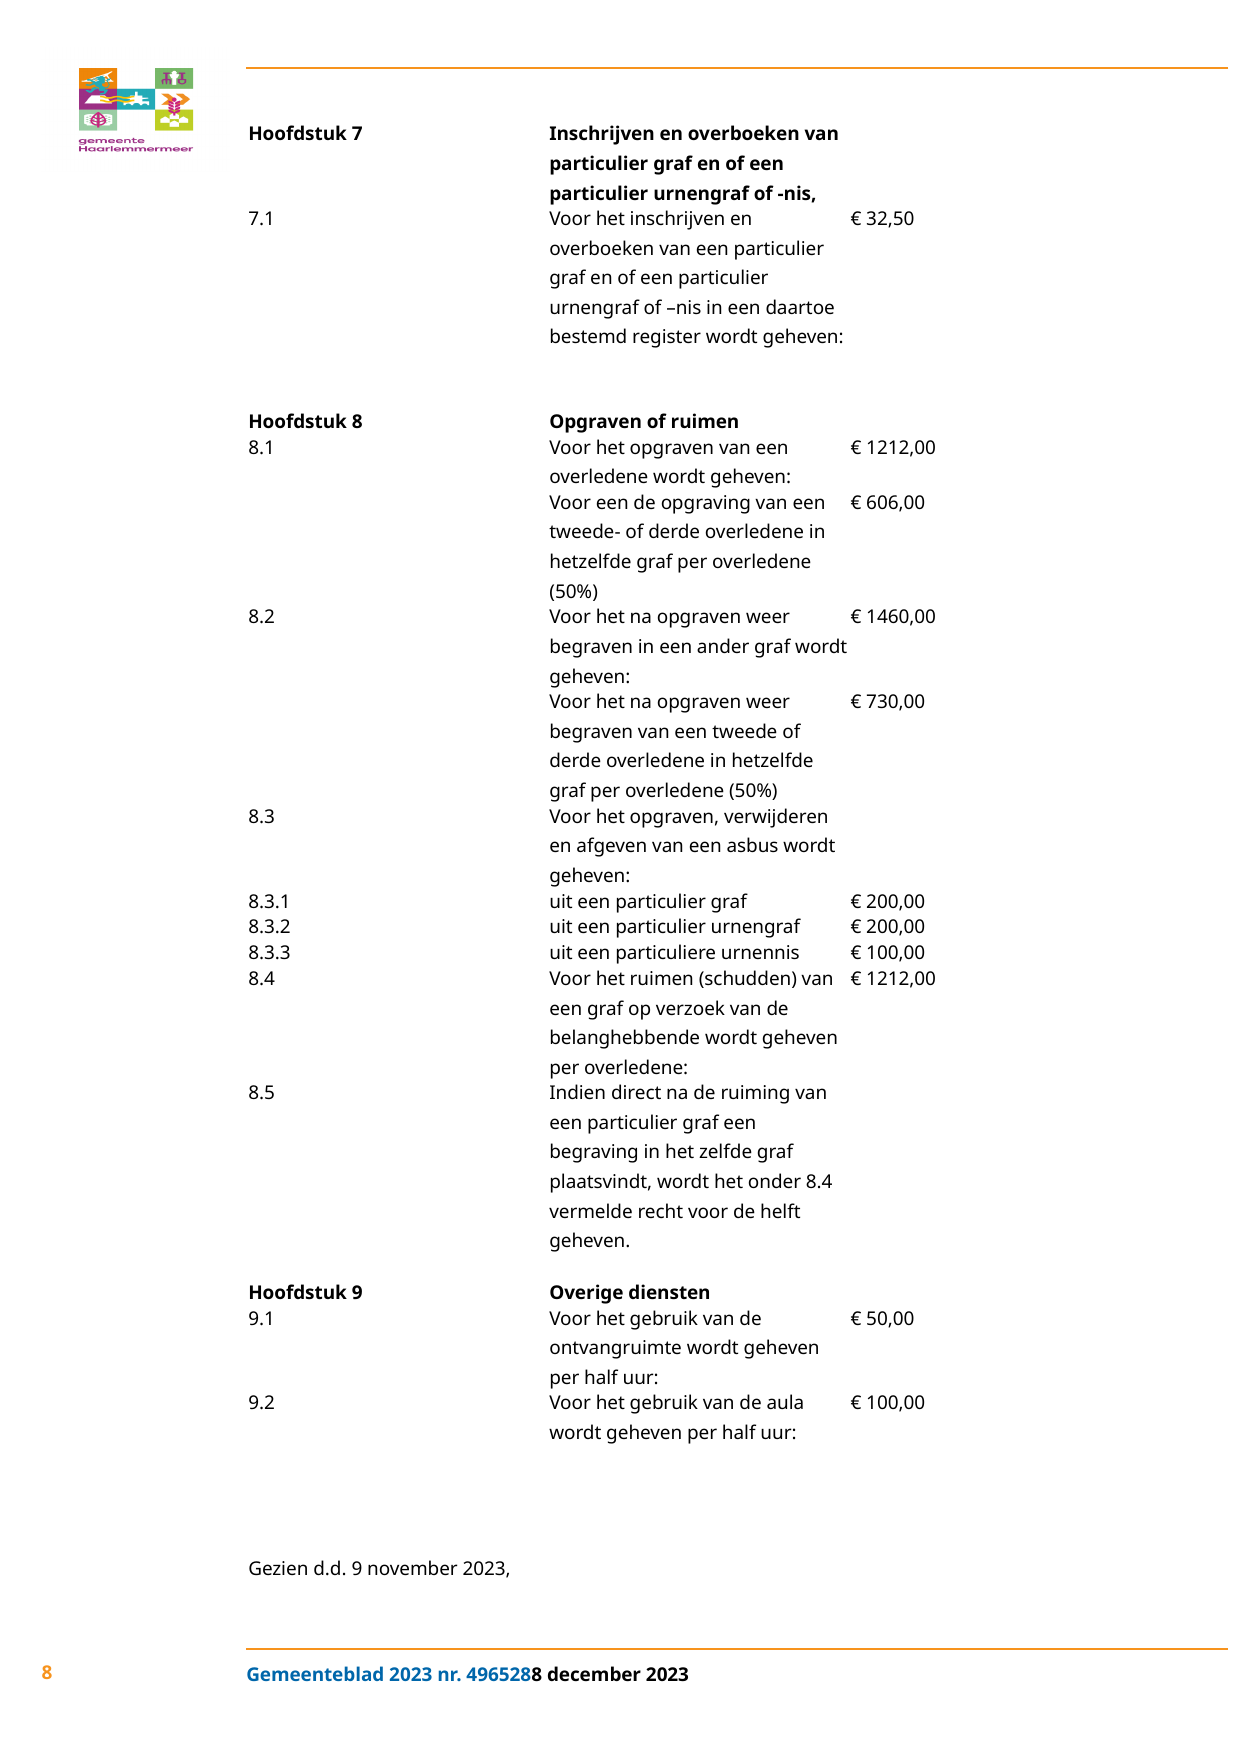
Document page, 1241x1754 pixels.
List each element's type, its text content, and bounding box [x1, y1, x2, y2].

table_cell [248, 1496, 549, 1522]
table_cell Voor het opgraven, verwijderen en afgeven van een asbus wordt geheven: [549, 803, 850, 888]
table_cell 8.3.1 [248, 888, 549, 914]
table_cell € 100,00 [850, 939, 1152, 965]
table_cell Overige diensten [549, 1279, 850, 1305]
table_cell [248, 1253, 549, 1279]
table_cell [248, 489, 549, 604]
table_cell € 50,00 [850, 1305, 1152, 1389]
table_cell Voor het ruimen (schudden) van een graf op verzoek van de belanghebbende wordt geheven per overledene: [549, 965, 850, 1079]
table_cell € 200,00 [850, 914, 1152, 939]
table_cell 8.5 [248, 1080, 549, 1253]
table_cell 8.1 [248, 434, 549, 489]
table_cell [248, 1471, 549, 1496]
table_cell € 1460,00 [850, 604, 1152, 688]
table_header Hoofdstuk 8 [248, 408, 549, 434]
table_cell Voor het inschrijven en overboeken van een particulier graf en of een particulier urnengraf of –nis in een daartoe bestemd register wordt geheven: [549, 205, 850, 349]
table_cell 9.1 [248, 1305, 549, 1389]
table_cell [549, 1471, 850, 1496]
table_cell 8.3.2 [248, 914, 549, 939]
table_cell 9.2 [248, 1390, 549, 1445]
table_cell € 1212,00 [850, 965, 1152, 1079]
table_cell Hoofdstuk 9 [248, 1279, 549, 1305]
table_cell 7.1 [248, 205, 549, 349]
table_cell [549, 1253, 850, 1279]
table_cell Indien direct na de ruiming van een particulier graf een begraving in het zelfde graf plaatsvindt, wordt het onder 8.4 vermelde recht voor de helft geheven. [549, 1080, 850, 1253]
table_cell 8.4 [248, 965, 549, 1079]
table_cell uit een particulier graf [549, 888, 850, 914]
table_cell Voor een de opgraving van een tweede- of derde overledene in hetzelfde graf per overledene (50%) [549, 489, 850, 604]
table_cell 8.3 [248, 803, 549, 888]
text Gezien d.d. 9 november 2023, [248, 1555, 1152, 1581]
table_cell [850, 1279, 1152, 1305]
table_cell [850, 803, 1152, 888]
table_cell [850, 1445, 1152, 1471]
table_cell [549, 350, 850, 375]
table_cell Voor het gebruik van de ontvangruimte wordt geheven per half uur: [549, 1305, 850, 1389]
table_cell € 32,50 [850, 205, 1152, 349]
table_cell 8.2 [248, 604, 549, 688]
table_cell [248, 689, 549, 803]
table_cell Voor het gebruik van de aula wordt geheven per half uur: [549, 1390, 850, 1445]
table_cell € 606,00 [850, 489, 1152, 604]
table_cell [248, 350, 549, 375]
table_cell [549, 95, 850, 121]
table_cell [850, 95, 1152, 121]
table_cell [549, 1496, 850, 1522]
table_cell [850, 1080, 1152, 1253]
table_cell 8.3.3 [248, 939, 549, 965]
table_cell Voor het na opgraven weer begraven in een ander graf wordt geheven: [549, 604, 850, 688]
table_cell Voor het na opgraven weer begraven van een tweede of derde overledene in hetzelfde graf per overledene (50%) [549, 689, 850, 803]
table_cell [850, 1253, 1152, 1279]
table_cell Voor het opgraven van een overledene wordt geheven: [549, 434, 850, 489]
table_header Opgraven of ruimen [549, 408, 850, 434]
table_cell € 1212,00 [850, 434, 1152, 489]
table_cell [248, 95, 549, 121]
picture [41, 47, 231, 172]
table_cell [850, 350, 1152, 375]
table_cell € 200,00 [850, 888, 1152, 914]
table_cell Inschrijven en overboeken van particulier graf en of een particulier urnengraf of -nis, [549, 121, 850, 205]
table_cell uit een particuliere urnennis [549, 939, 850, 965]
table_cell [850, 1496, 1152, 1522]
table_header [850, 408, 1152, 434]
table_cell € 730,00 [850, 689, 1152, 803]
table_cell uit een particulier urnengraf [549, 914, 850, 939]
table_cell [850, 1471, 1152, 1496]
table_cell Hoofdstuk 7 [248, 121, 549, 205]
table_cell [850, 121, 1152, 205]
table_cell € 100,00 [850, 1390, 1152, 1445]
table_cell [549, 1445, 850, 1471]
table_cell [248, 1445, 549, 1471]
